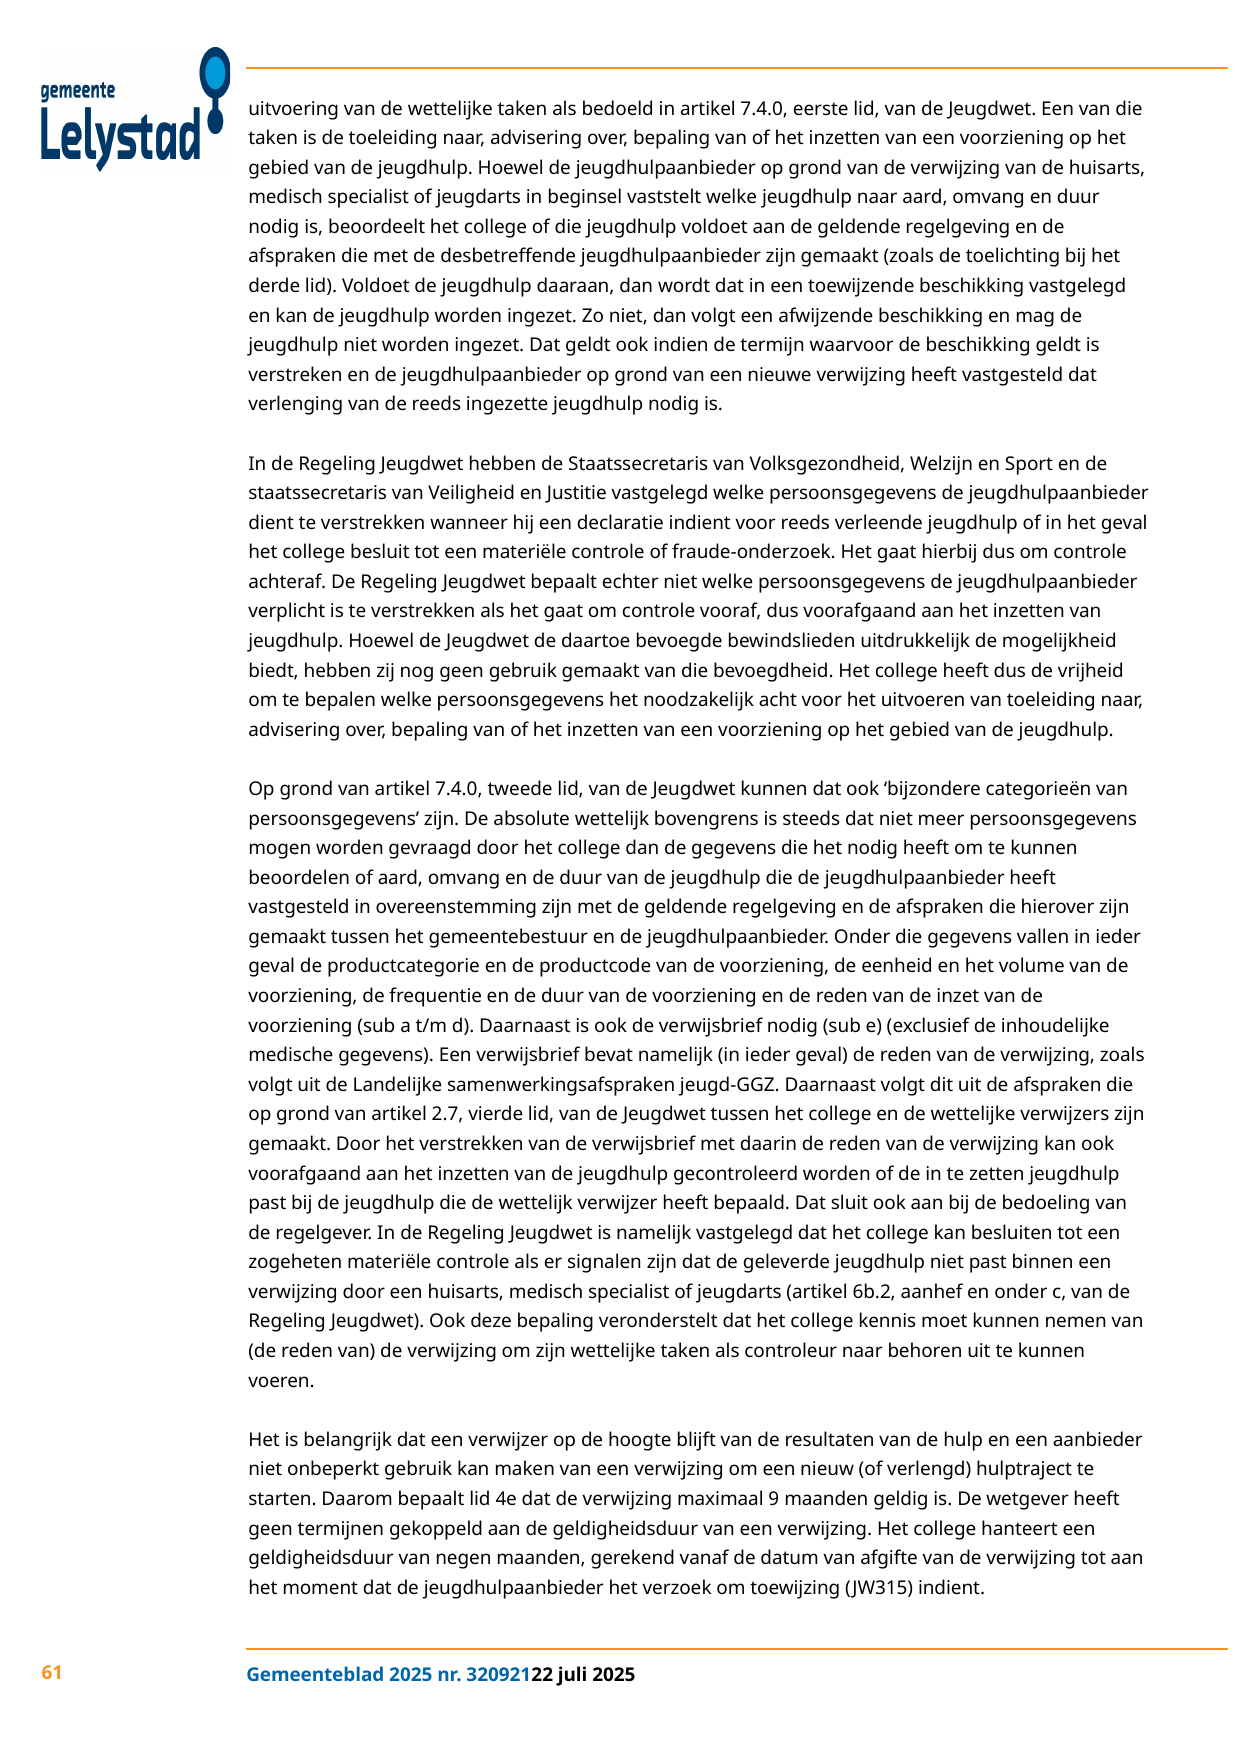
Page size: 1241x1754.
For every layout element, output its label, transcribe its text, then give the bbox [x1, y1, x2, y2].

text In de Regeling Jeugdwet hebben de Staatssecretaris van Volksgezondheid, Welzijn en Sport en de staatssecretaris van Veiligheid en Justitie vastgelegd welke persoonsgegevens de jeugdhulpaanbieder dient te verstrekken wanneer hij een declaratie indient voor reeds verleende jeugdhulp of in het geval het college besluit tot een materiële controle of fraude-onderzoek. Het gaat hierbij dus om controle achteraf. De Regeling Jeugdwet bepaalt echter niet welke persoonsgegevens de jeugdhulpaanbieder verplicht is te verstrekken als het gaat om controle vooraf, dus voorafgaand aan het inzetten van jeugdhulp. Hoewel de Jeugdwet de daartoe bevoegde bewindslieden uitdrukkelijk de mogelijkheid biedt, hebben zij nog geen gebruik gemaakt van die bevoegdheid. Het college heeft dus de vrijheid om te bepalen welke persoonsgegevens het noodzakelijk acht voor het uitvoeren van toeleiding naar, advisering over, bepaling van of het inzetten van een voorziening op het gebied van de jeugdhulp. [248, 450, 1152, 742]
text uitvoering van de wettelijke taken als bedoeld in artikel 7.4.0, eerste lid, van de Jeugdwet. Een van die taken is de toeleiding naar, advisering over, bepaling van of het inzetten van een voorziening op het gebied van de jeugdhulp. Hoewel de jeugdhulpaanbieder op grond van de verwijzing van de huisarts, medisch specialist of jeugdarts in beginsel vaststelt welke jeugdhulp naar aard, omvang en duur nodig is, beoordeelt het college of die jeugdhulp voldoet aan de geldende regelgeving en de afspraken die met de desbetreffende jeugdhulpaanbieder zijn gemaakt (zoals de toelichting bij het derde lid). Voldoet de jeugdhulp daaraan, dan wordt dat in een toewijzende beschikking vastgelegd en kan de jeugdhulp worden ingezet. Zo niet, dan volgt een afwijzende beschikking en mag de jeugdhulp niet worden ingezet. Dat geldt ook indien de termijn waarvoor de beschikking geldt is verstreken en de jeugdhulpaanbieder op grond van een nieuwe verwijzing heeft vastgesteld dat verlenging van de reeds ingezette jeugdhulp nodig is. [248, 95, 1152, 416]
picture [41, 47, 231, 172]
text Het is belangrijk dat een verwijzer op de hoogte blijft van de resultaten van de hulp en een aanbieder niet onbeperkt gebruik kan maken van een verwijzing om een nieuw (of verlengd) hulptraject te starten. Daarom bepaalt lid 4e dat de verwijzing maximaal 9 maanden geldig is. De wetgever heeft geen termijnen gekoppeld aan de geldigheidsduur van een verwijzing. Het college hanteert een geldigheidsduur van negen maanden, gerekend vanaf de datum van afgifte van de verwijzing tot aan het moment dat de jeugdhulpaanbieder het verzoek om toewijzing (JW315) indient. [248, 1426, 1152, 1600]
text Op grond van artikel 7.4.0, tweede lid, van de Jeugdwet kunnen dat ook ‘bijzondere categorieën van persoonsgegevens’ zijn. De absolute wettelijk bovengrens is steeds dat niet meer persoonsgegevens mogen worden gevraagd door het college dan de gegevens die het nodig heeft om te kunnen beoordelen of aard, omvang en de duur van de jeugdhulp die de jeugdhulpaanbieder heeft vastgesteld in overeenstemming zijn met de geldende regelgeving en de afspraken die hierover zijn gemaakt tussen het gemeentebestuur en de jeugdhulpaanbieder. Onder die gegevens vallen in ieder geval de productcategorie en de productcode van de voorziening, de eenheid en het volume van de voorziening, de frequentie en de duur van de voorziening en de reden van de inzet van de voorziening (sub a t/m d). Daarnaast is ook de verwijsbrief nodig (sub e) (exclusief de inhoudelijke medische gegevens). Een verwijsbrief bevat namelijk (in ieder geval) de reden van de verwijzing, zoals volgt uit de Landelijke samenwerkingsafspraken jeugd-GGZ. Daarnaast volgt dit uit de afspraken die op grond van artikel 2.7, vierde lid, van de Jeugdwet tussen het college en de wettelijke verwijzers zijn gemaakt. Door het verstrekken van de verwijsbrief met daarin de reden van de verwijzing kan ook voorafgaand aan het inzetten van de jeugdhulp gecontroleerd worden of de in te zetten jeugdhulp past bij de jeugdhulp die de wettelijk verwijzer heeft bepaald. Dat sluit ook aan bij de bedoeling van de regelgever. In de Regeling Jeugdwet is namelijk vastgelegd dat het college kan besluiten tot een zogeheten materiële controle als er signalen zijn dat de geleverde jeugdhulp niet past binnen een verwijzing door een huisarts, medisch specialist of jeugdarts (artikel 6b.2, aanhef en onder c, van de Regeling Jeugdwet). Ook deze bepaling veronderstelt dat het college kennis moet kunnen nemen van (de reden van) de verwijzing om zijn wettelijke taken als controleur naar behoren uit te kunnen voeren. [248, 775, 1152, 1393]
